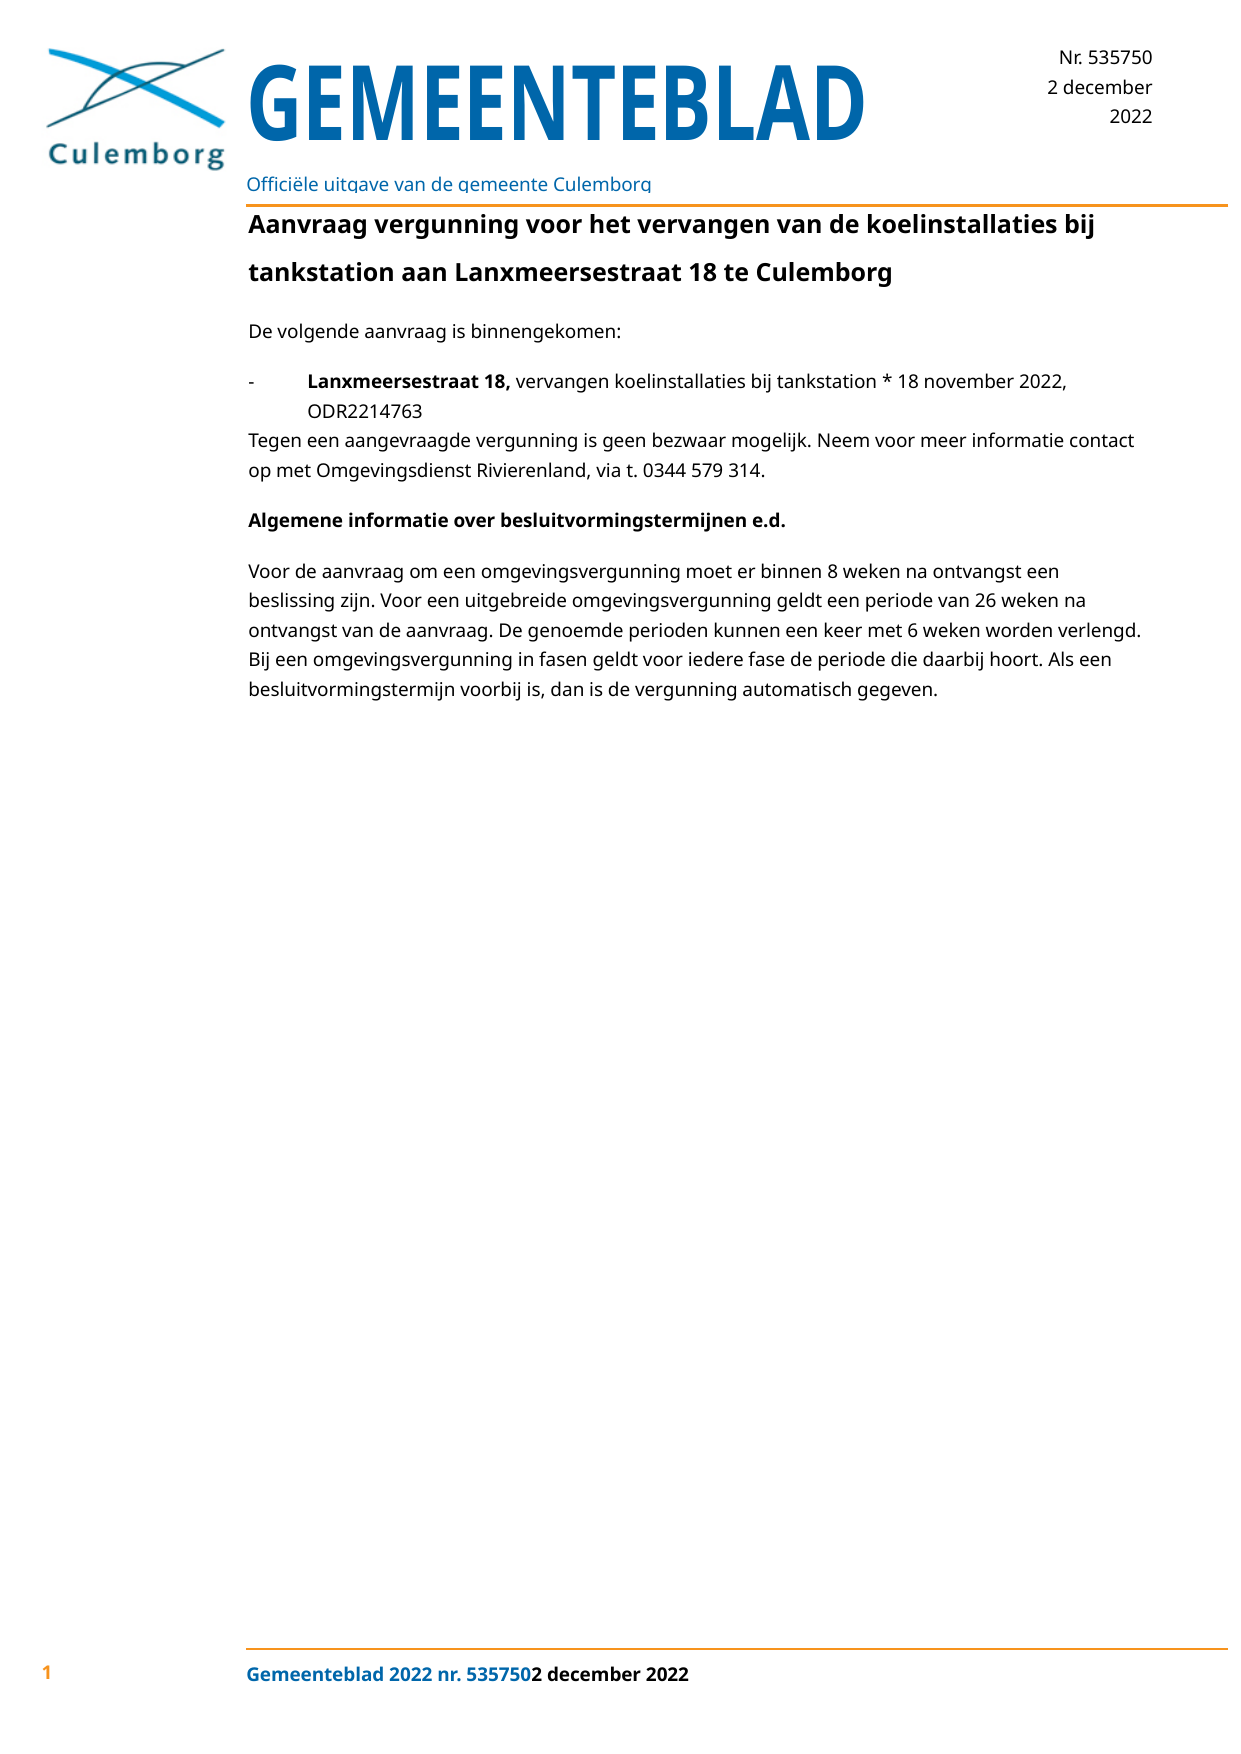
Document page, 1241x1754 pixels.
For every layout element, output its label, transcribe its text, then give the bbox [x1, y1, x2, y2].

text De volgende aanvraag is binnengekomen: [248, 318, 1152, 344]
list Lanxmeersestraat 18, vervangen koelinstallaties bij tankstation * 18 november 2022, ODR2214763 [248, 368, 1152, 424]
text Aanvraag vergunning voor het vervangen van de koelinstallaties bij tankstation aan Lanxmeersestraat 18 te Culemborg [248, 207, 1152, 288]
text Voor de aanvraag om een omgevingsvergunning moet er binnen 8 weken na ontvangst een beslissing zijn. Voor een uitgebreide omgevingsvergunning geldt een periode van 26 weken na ontvangst van de aanvraag. De genoemde perioden kunnen een keer met 6 weken worden verlengd. Bij een omgevingsvergunning in fasen geldt voor iedere fase de periode die daarbij hoort. Als een besluitvormingstermijn voorbij is, dan is de vergunning automatisch gegeven. [248, 558, 1152, 702]
text Algemene informatie over besluitvormingstermijnen e.d. [248, 507, 1152, 533]
text Tegen een aangevraagde vergunning is geen bezwaar mogelijk. Neem voor meer informatie contact op met Omgevingsdienst Rivierenland, via t. 0344 579 314. [248, 427, 1152, 483]
picture [41, 47, 231, 172]
